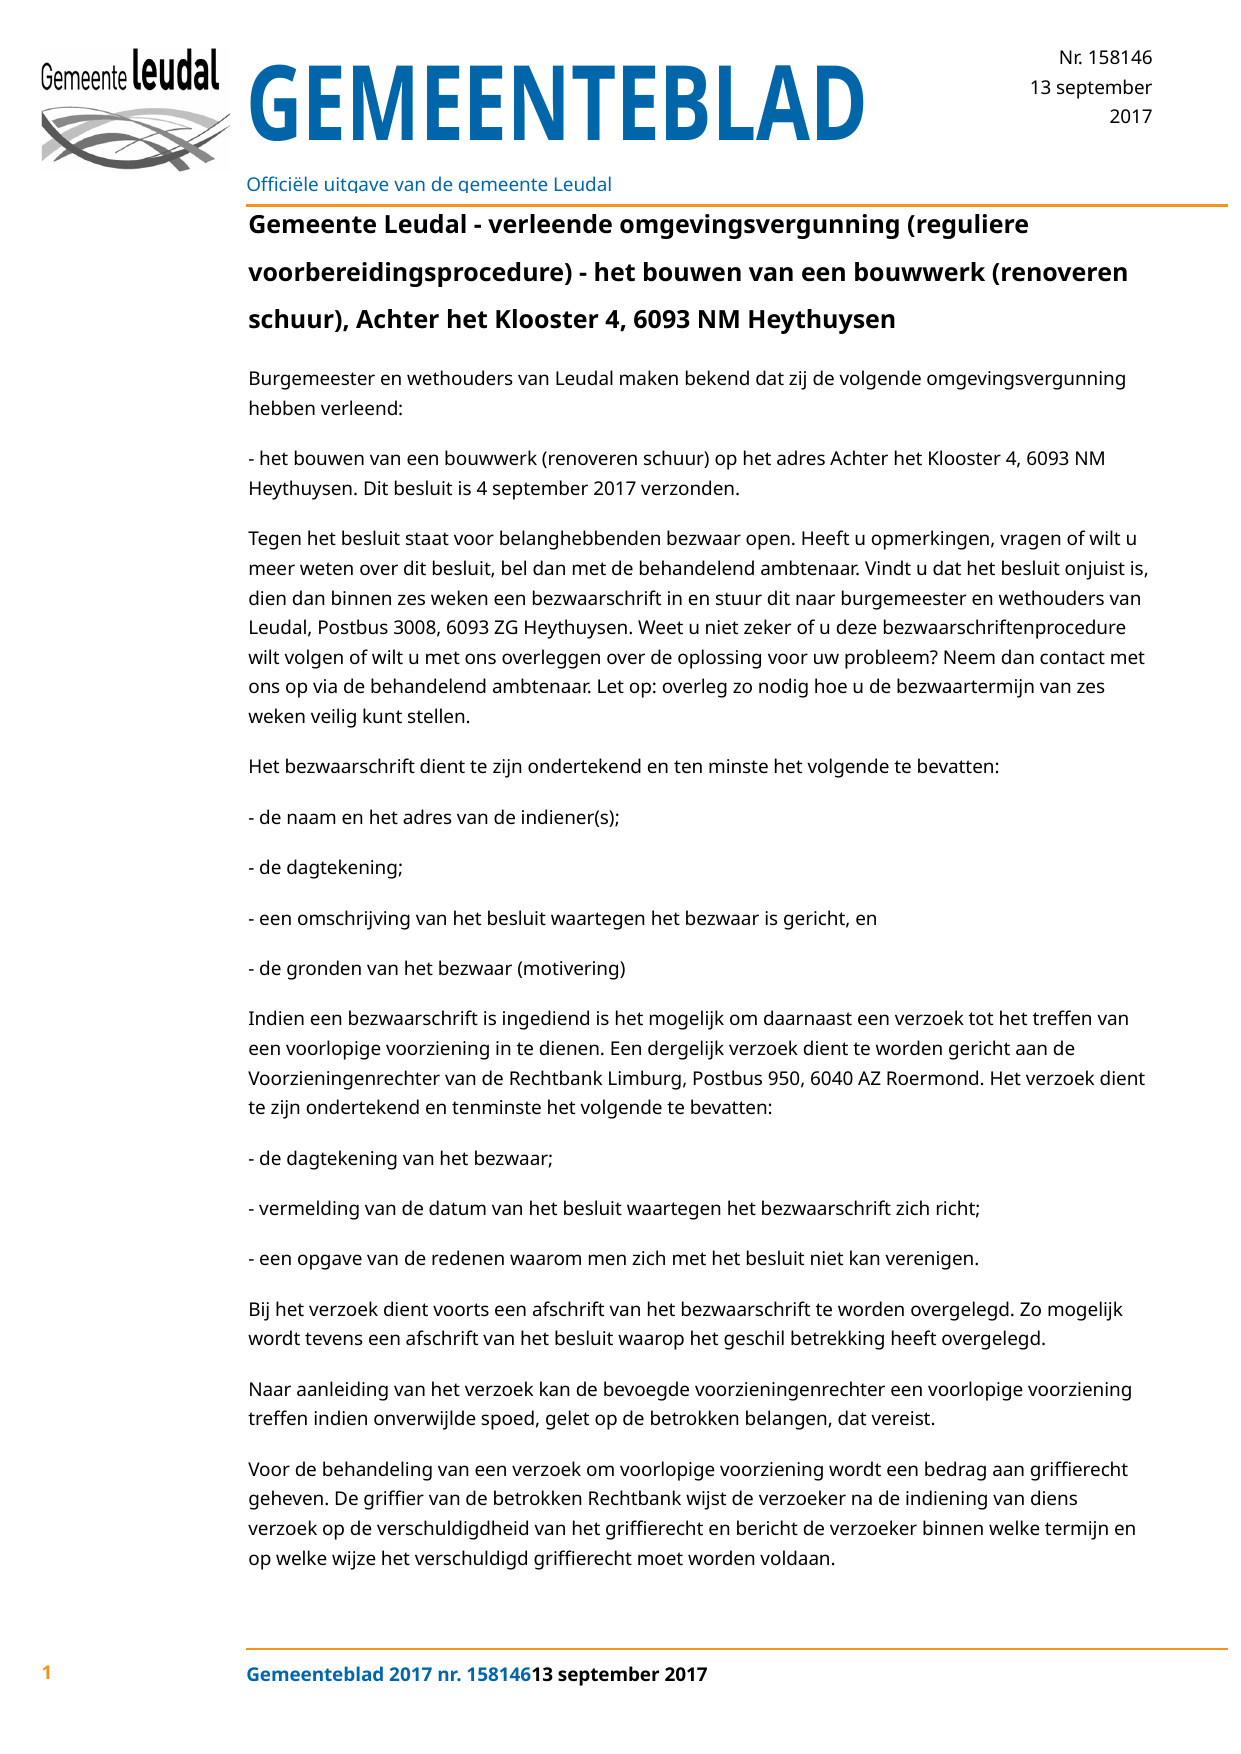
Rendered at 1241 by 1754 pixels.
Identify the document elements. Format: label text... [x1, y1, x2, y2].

text Burgemeester en wethouders van Leudal maken bekend dat zij de volgende omgevingsvergunning hebben verleend: [248, 366, 1152, 421]
text Indien een bezwaarschrift is ingediend is het mogelijk om daarnaast een verzoek tot het treffen van een voorlopige voorziening in te dienen. Een dergelijk verzoek dient te worden gericht aan de Voorzieningenrechter van de Rechtbank Limburg, Postbus 950, 6040 AZ Roermond. Het verzoek dient te zijn ondertekend en tenminste het volgende te bevatten: [248, 1006, 1152, 1120]
text - de dagtekening van het bezwaar; [248, 1145, 1152, 1170]
text - de naam en het adres van de indiener(s); [248, 804, 1152, 829]
text - een opgave van de redenen waarom men zich met het besluit niet kan verenigen. [248, 1246, 1152, 1271]
text - de gronden van het bezwaar (motivering) [248, 955, 1152, 981]
text - het bouwen van een bouwwerk (renoveren schuur) op het adres Achter het Klooster 4, 6093 NM Heythuysen. Dit besluit is 4 september 2017 verzonden. [248, 446, 1152, 501]
text Bij het verzoek dient voorts een afschrift van het bezwaarschrift te worden overgelegd. Zo mogelijk wordt tevens een afschrift van het besluit waarop het geschil betrekking heeft overgelegd. [248, 1296, 1152, 1351]
text - een omschrijving van het besluit waartegen het bezwaar is gericht, en [248, 905, 1152, 930]
text - de dagtekening; [248, 854, 1152, 880]
text Gemeente Leudal - verleende omgevingsvergunning (reguliere voorbereidingsprocedure) - het bouwen van een bouwwerk (renoveren schuur), Achter het Klooster 4, 6093 NM Heythuysen [248, 207, 1152, 336]
text Tegen het besluit staat voor belanghebbenden bezwaar open. Heeft u opmerkingen, vragen of wilt u meer weten over dit besluit, bel dan met de behandelend ambtenaar. Vindt u dat het besluit onjuist is, dien dan binnen zes weken een bezwaarschrift in en stuur dit naar burgemeester en wethouders van Leudal, Postbus 3008, 6093 ZG Heythuysen. Weet u niet zeker of u deze bezwaarschriftenprocedure wilt volgen of wilt u met ons overleggen over de oplossing voor uw probleem? Neem dan contact met ons op via de behandelend ambtenaar. Let op: overleg zo nodig hoe u de bezwaartermijn van zes weken veilig kunt stellen. [248, 526, 1152, 729]
text - vermelding van de datum van het besluit waartegen het bezwaarschrift zich richt; [248, 1195, 1152, 1221]
text Voor de behandeling van een verzoek om voorlopige voorziening wordt een bedrag aan griffierecht geheven. De griffier van de betrokken Rechtbank wijst de verzoeker na de indiening van diens verzoek op de verschuldigdheid van het griffierecht en bericht de verzoeker binnen welke termijn en op welke wijze het verschuldigd griffierecht moet worden voldaan. [248, 1456, 1152, 1570]
text Naar aanleiding van het verzoek kan de bevoegde voorzieningenrechter een voorlopige voorziening treffen indien onverwijlde spoed, gelet op de betrokken belangen, dat vereist. [248, 1376, 1152, 1431]
picture [41, 47, 231, 172]
text Het bezwaarschrift dient te zijn ondertekend en ten minste het volgende te bevatten: [248, 753, 1152, 779]
